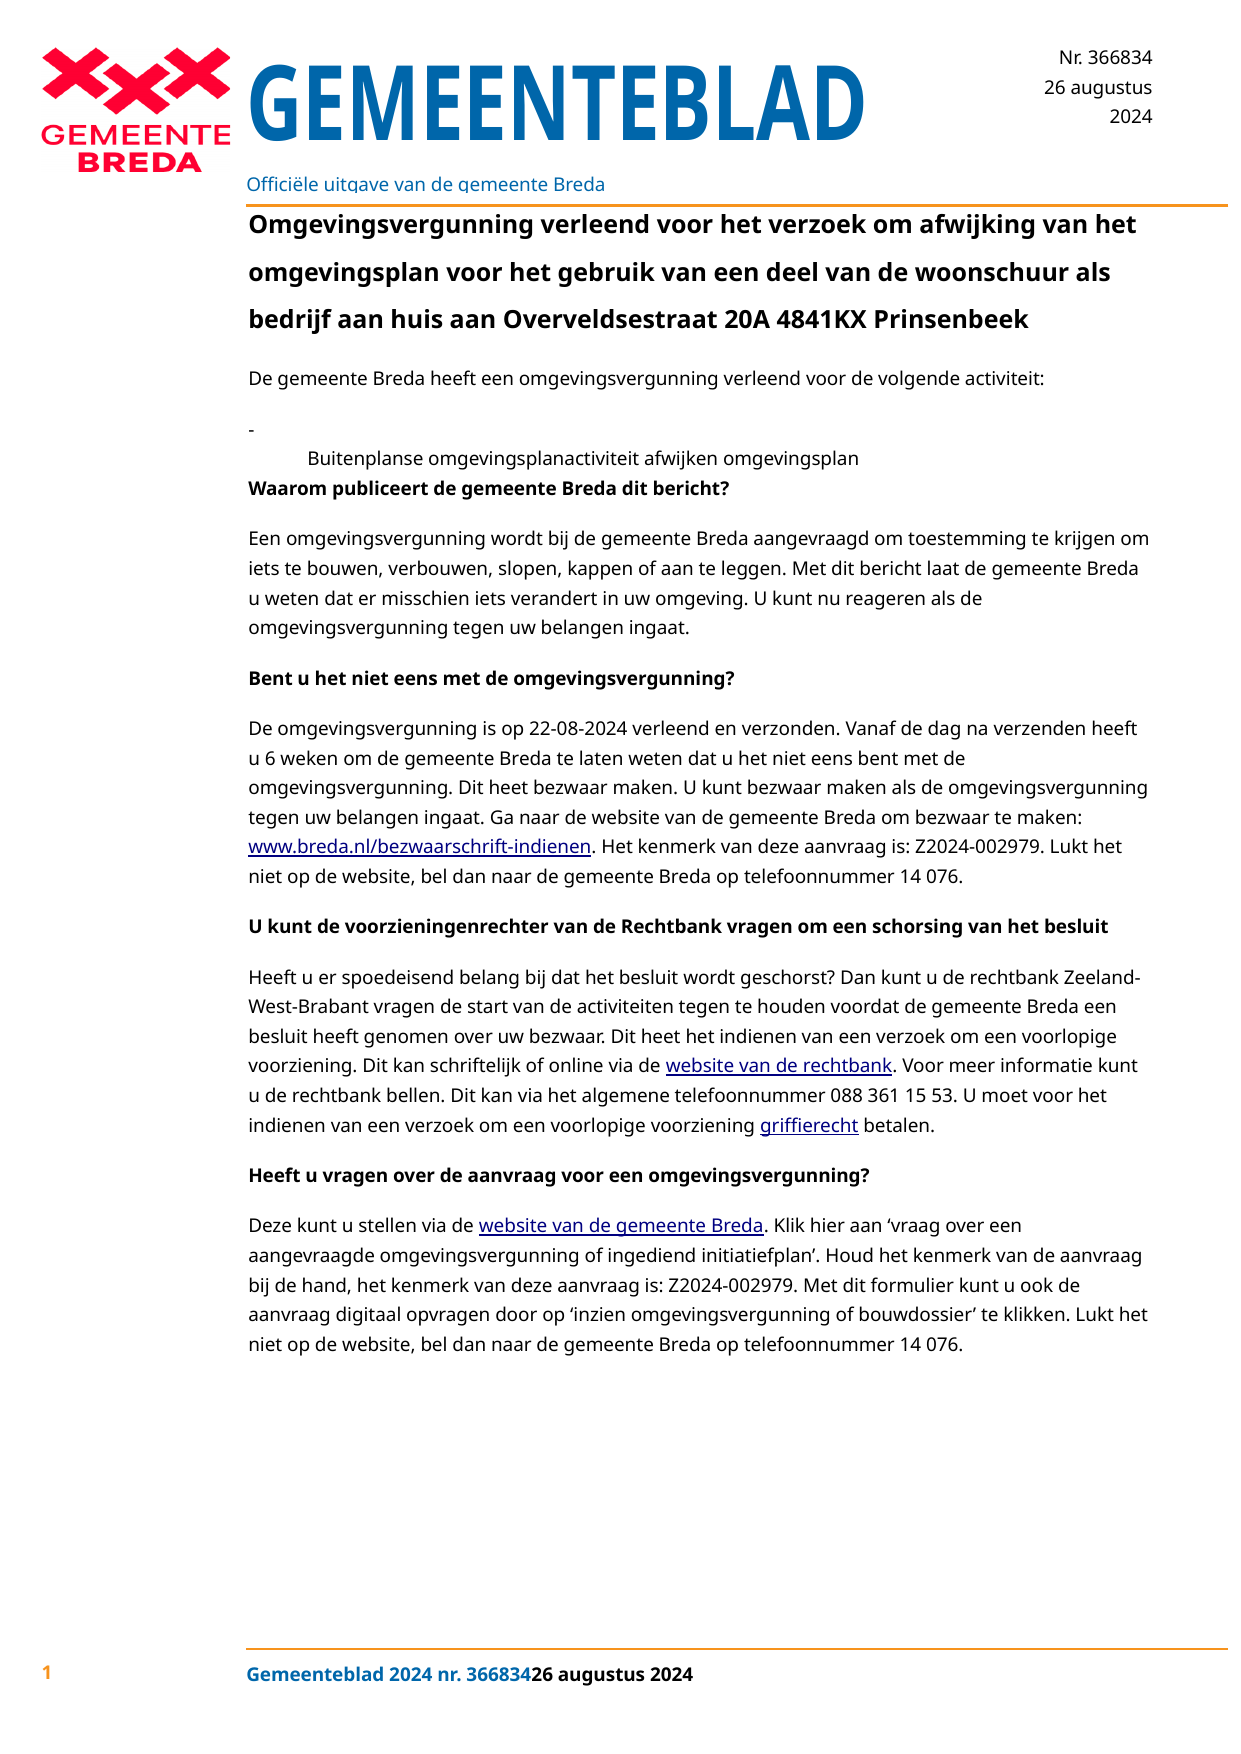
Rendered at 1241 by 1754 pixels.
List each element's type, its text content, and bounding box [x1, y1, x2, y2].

text De gemeente Breda heeft een omgevingsvergunning verleend voor de volgende activiteit: [248, 366, 1152, 391]
picture [41, 47, 231, 172]
text Heeft u vragen over de aanvraag voor een omgevingsvergunning? [248, 1162, 1152, 1188]
text Bent u het niet eens met de omgevingsvergunning? [248, 665, 1152, 690]
text U kunt de voorzieningenrechter van de Rechtbank vragen om een schorsing van het besluit [248, 913, 1152, 939]
list Buitenplanse omgevingsplanactiviteit afwijken omgevingsplan [248, 446, 1152, 471]
text Omgevingsvergunning verleend voor het verzoek om afwijking van het omgevingsplan voor het gebruik van een deel van de woonschuur als bedrijf aan huis aan Overveldsestraat 20A 4841KX Prinsenbeek [248, 207, 1152, 336]
text Waarom publiceert de gemeente Breda dit bericht? [248, 475, 1152, 501]
text Deze kunt u stellen via de website van de gemeente Breda. Klik hier aan ‘vraag over een aangevraagde omgevingsvergunning of ingediend initiatiefplan’. Houd het kenmerk van de aanvraag bij de hand, het kenmerk van deze aanvraag is: Z2024-002979. Met dit formulier kunt u ook de aanvraag digitaal opvragen door op ‘inzien omgevingsvergunning of bouwdossier’ te klikken. Lukt het niet op de website, bel dan naar de gemeente Breda op telefoonnummer 14 076. [248, 1213, 1152, 1357]
text De omgevingsvergunning is op 22-08-2024 verleend en verzonden. Vanaf de dag na verzenden heeft u 6 weken om de gemeente Breda te laten weten dat u het niet eens bent met de omgevingsvergunning. Dit heet bezwaar maken. U kunt bezwaar maken als de omgevingsvergunning tegen uw belangen ingaat. Ga naar de website van de gemeente Breda om bezwaar te maken: www.breda.nl/bezwaarschrift-indienen. Het kenmerk van deze aanvraag is: Z2024-002979. Lukt het niet op de website, bel dan naar de gemeente Breda op telefoonnummer 14 076. [248, 715, 1152, 889]
text Heeft u er spoedeisend belang bij dat het besluit wordt geschorst? Dan kunt u de rechtbank Zeeland-West-Brabant vragen de start van de activiteiten tegen te houden voordat de gemeente Breda een besluit heeft genomen over uw bezwaar. Dit heet het indienen van een verzoek om een voorlopige voorziening. Dit kan schriftelijk of online via de website van de rechtbank. Voor meer informatie kunt u de rechtbank bellen. Dit kan via het algemene telefoonnummer 088 361 15 53. U moet voor het indienen van een verzoek om een voorlopige voorziening griffierecht betalen. [248, 964, 1152, 1137]
text Een omgevingsvergunning wordt bij de gemeente Breda aangevraagd om toestemming te krijgen om iets te bouwen, verbouwen, slopen, kappen of aan te leggen. Met dit bericht laat de gemeente Breda u weten dat er misschien iets verandert in uw omgeving. U kunt nu reageren als de omgevingsvergunning tegen uw belangen ingaat. [248, 526, 1152, 640]
